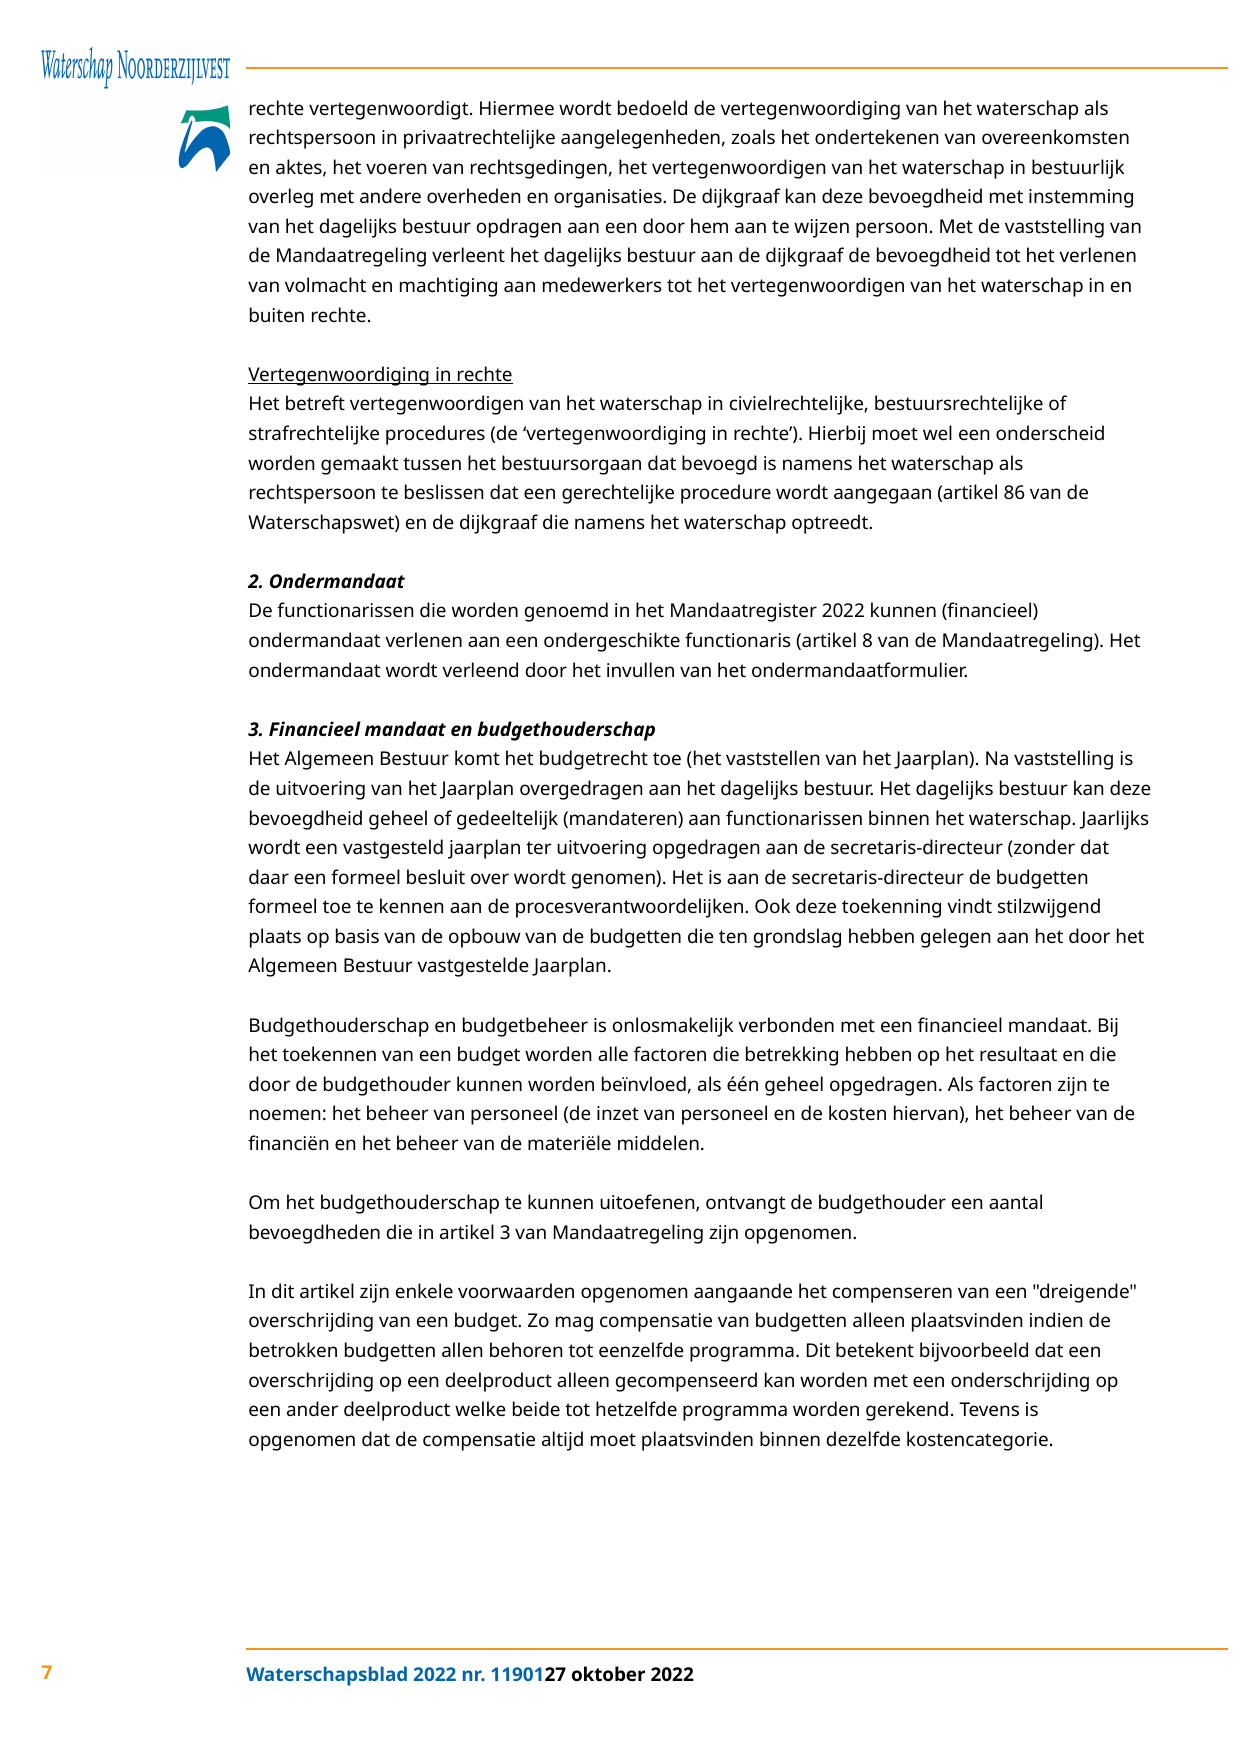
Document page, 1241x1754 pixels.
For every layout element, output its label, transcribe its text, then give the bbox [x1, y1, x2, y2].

text Budgethouderschap en budgetbeheer is onlosmakelijk verbonden met een financieel mandaat. Bij het toekennen van een budget worden alle factoren die betrekking hebben op het resultaat en die door de budgethouder kunnen worden beïnvloed, als één geheel opgedragen. Als factoren zijn te noemen: het beheer van personeel (de inzet van personeel en de kosten hiervan), het beheer van de financiën en het beheer van de materiële middelen. [248, 1012, 1152, 1156]
text 3. Financieel mandaat en budgethouderschap [248, 716, 1152, 742]
picture [41, 47, 231, 172]
text Het betreft vertegenwoordigen van het waterschap in civielrechtelijke, bestuursrechtelijke of strafrechtelijke procedures (de ‘vertegenwoordiging in rechte’). Hierbij moet wel een onderscheid worden gemaakt tussen het bestuursorgaan dat bevoegd is namens het waterschap als rechtspersoon te beslissen dat een gerechtelijke procedure wordt aangegaan (artikel 86 van de Waterschapswet) en de dijkgraaf die namens het waterschap optreedt. [248, 391, 1152, 535]
text 2. Ondermandaat [248, 568, 1152, 594]
text Om het budgethouderschap te kunnen uitoefenen, ontvangt de budgethouder een aantal bevoegdheden die in artikel 3 van Mandaatregeling zijn opgenomen. [248, 1189, 1152, 1245]
text Het Algemeen Bestuur komt het budgetrecht toe (het vaststellen van het Jaarplan). Na vaststelling is de uitvoering van het Jaarplan overgedragen aan het dagelijks bestuur. Het dagelijks bestuur kan deze bevoegdheid geheel of gedeeltelijk (mandateren) aan functionarissen binnen het waterschap. Jaarlijks wordt een vastgesteld jaarplan ter uitvoering opgedragen aan de secretaris-directeur (zonder dat daar een formeel besluit over wordt genomen). Het is aan de secretaris-directeur de budgetten formeel toe te kennen aan de procesverantwoordelijken. Ook deze toekenning vindt stilzwijgend plaats op basis van de opbouw van de budgetten die ten grondslag hebben gelegen aan het door het Algemeen Bestuur vastgestelde Jaarplan. [248, 746, 1152, 978]
text rechte vertegenwoordigt. Hiermee wordt bedoeld de vertegenwoordiging van het waterschap als rechtspersoon in privaatrechtelijke aangelegenheden, zoals het ondertekenen van overeenkomsten en aktes, het voeren van rechtsgedingen, het vertegenwoordigen van het waterschap in bestuurlijk overleg met andere overheden en organisaties. De dijkgraaf kan deze bevoegdheid met instemming van het dagelijks bestuur opdragen aan een door hem aan te wijzen persoon. Met de vaststelling van de Mandaatregeling verleent het dagelijks bestuur aan de dijkgraaf de bevoegdheid tot het verlenen van volmacht en machtiging aan medewerkers tot het vertegenwoordigen van het waterschap in en buiten rechte. [248, 95, 1152, 328]
text Vertegenwoordiging in rechte [248, 361, 1152, 387]
text De functionarissen die worden genoemd in het Mandaatregister 2022 kunnen (financieel) ondermandaat verlenen aan een ondergeschikte functionaris (artikel 8 van de Mandaatregeling). Het ondermandaat wordt verleend door het invullen van het ondermandaatformulier. [248, 598, 1152, 683]
text In dit artikel zijn enkele voorwaarden opgenomen aangaande het compenseren van een "dreigende" overschrijding van een budget. Zo mag compensatie van budgetten alleen plaatsvinden indien de betrokken budgetten allen behoren tot eenzelfde programma. Dit betekent bijvoorbeeld dat een overschrijding op een deelproduct alleen gecompenseerd kan worden met een onderschrijding op een ander deelproduct welke beide tot hetzelfde programma worden gerekend. Tevens is opgenomen dat de compensatie altijd moet plaatsvinden binnen dezelfde kostencategorie. [248, 1278, 1152, 1452]
